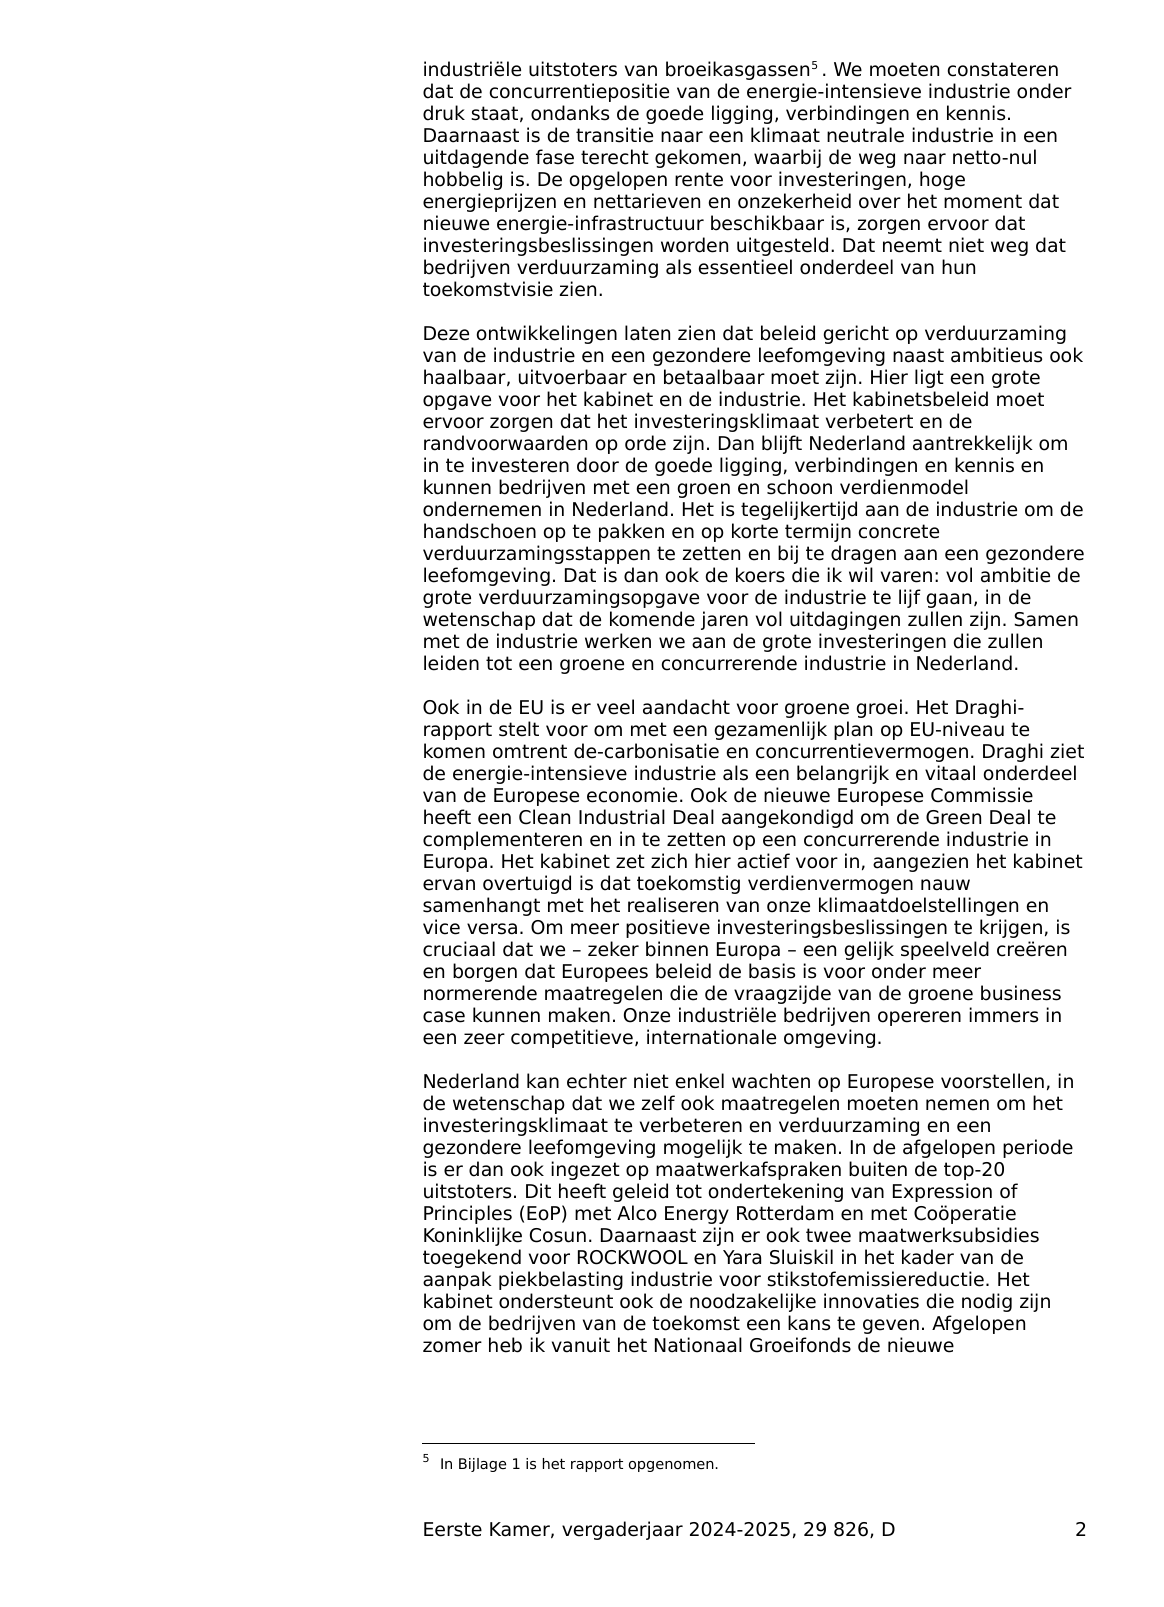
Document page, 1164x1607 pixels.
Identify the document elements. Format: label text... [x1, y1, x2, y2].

text Nederland kan echter niet enkel wachten op Europese voorstellen, in de wetenschap dat we zelf ook maatregelen moeten nemen om het investeringsklimaat te verbeteren en verduurzaming en een gezondere leefomgeving mogelijk te maken. In de afgelopen periode is er dan ook ingezet op maatwerkafspraken buiten de top-20 uitstoters. Dit heeft geleid tot ondertekening van Expression of Principles (EoP) met Alco Energy Rotterdam en met Coöperatie Koninklijke Cosun. Daarnaast zijn er ook twee maatwerksubsidies toegekend voor ROCKWOOL en Yara Sluiskil in het kader van de aanpak piekbelasting industrie voor stikstofemissiereductie. Het kabinet ondersteunt ook de noodzakelijke innovaties die nodig zijn om de bedrijven van de toekomst een kans te geven. Afgelopen zomer heb ik vanuit het Nationaal Groeifonds de nieuwe [422, 1071, 1087, 1356]
text industriële uitstoters van broeikasgassen. We moeten constateren dat de concurrentiepositie van de energie-intensieve industrie onder druk staat, ondanks de goede ligging, verbindingen en kennis. Daarnaast is de transitie naar een klimaat neutrale industrie in een uitdagende fase terecht gekomen, waarbij de weg naar netto-nul hobbelig is. De opgelopen rente voor investeringen, hoge energieprijzen en nettarieven en onzekerheid over het moment dat nieuwe energie-infrastructuur beschikbaar is, zorgen ervoor dat investeringsbeslissingen worden uitgesteld. Dat neemt niet weg dat bedrijven verduurzaming als essentieel onderdeel van hun toekomstvisie zien. [422, 59, 1087, 301]
text Ook in de EU is er veel aandacht voor groene groei. Het Draghi-rapport stelt voor om met een gezamenlijk plan op EU-niveau te komen omtrent de-carbonisatie en concurrentievermogen. Draghi ziet de energie-intensieve industrie als een belangrijk en vitaal onderdeel van de Europese economie. Ook de nieuwe Europese Commissie heeft een Clean Industrial Deal aangekondigd om de Green Deal te complementeren en in te zetten op een concurrerende industrie in Europa. Het kabinet zet zich hier actief voor in, aangezien het kabinet ervan overtuigd is dat toekomstig verdienvermogen nauw samenhangt met het realiseren van onze klimaatdoelstellingen en vice versa. Om meer positieve investeringsbeslissingen te krijgen, is cruciaal dat we – zeker binnen Europa – een gelijk speelveld creëren en borgen dat Europees beleid de basis is voor onder meer normerende maatregelen die de vraagzijde van de groene business case kunnen maken. Onze industriële bedrijven opereren immers in een zeer competitieve, internationale omgeving. [422, 697, 1087, 1048]
text Deze ontwikkelingen laten zien dat beleid gericht op verduurzaming van de industrie en een gezondere leefomgeving naast ambitieus ook haalbaar, uitvoerbaar en betaalbaar moet zijn. Hier ligt een grote opgave voor het kabinet en de industrie. Het kabinetsbeleid moet ervoor zorgen dat het investeringsklimaat verbetert en de randvoorwaarden op orde zijn. Dan blijft Nederland aantrekkelijk om in te investeren door de goede ligging, verbindingen en kennis en kunnen bedrijven met een groen en schoon verdienmodel ondernemen in Nederland. Het is tegelijkertijd aan de industrie om de handschoen op te pakken en op korte termijn concrete verduurzamingsstappen te zetten en bij te dragen aan een gezondere leefomgeving. Dat is dan ook de koers die ik wil varen: vol ambitie de grote verduurzamingsopgave voor de industrie te lijf gaan, in de wetenschap dat de komende jaren vol uitdagingen zullen zijn. Samen met de industrie werken we aan de grote investeringen die zullen leiden tot een groene en concurrerende industrie in Nederland. [422, 323, 1087, 675]
text In Bijlage 1 is het rapport opgenomen. [422, 1452, 1087, 1474]
